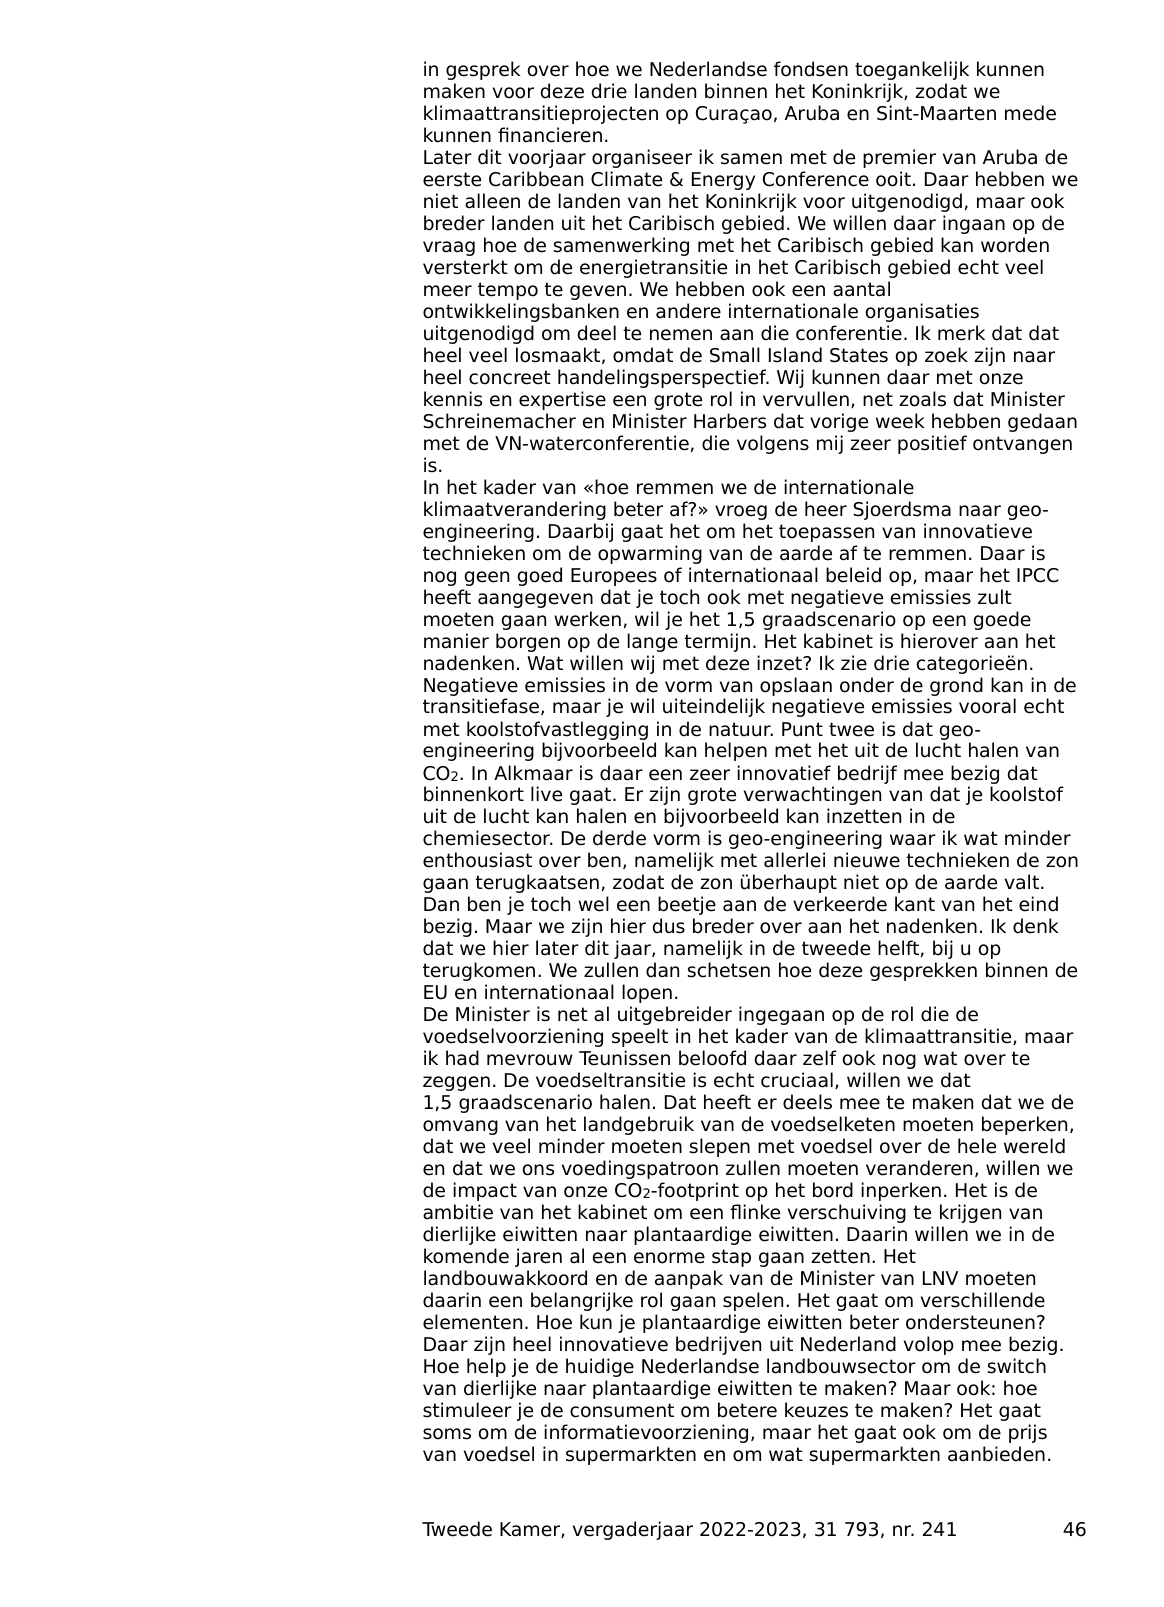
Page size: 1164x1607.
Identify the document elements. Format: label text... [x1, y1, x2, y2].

text De Minister is net al uitgebreider ingegaan op de rol die de voedselvoorziening speelt in het kader van de klimaattransitie, maar ik had mevrouw Teunissen beloofd daar zelf ook nog wat over te zeggen. De voedseltransitie is echt cruciaal, willen we dat 1,5 graadscenario halen. Dat heeft er deels mee te maken dat we de omvang van het landgebruik van de voedselketen moeten beperken, dat we veel minder moeten slepen met voedsel over de hele wereld en dat we ons voedingspatroon zullen moeten veranderen, willen we de impact van onze CO2-footprint op het bord inperken. Het is de ambitie van het kabinet om een flinke verschuiving te krijgen van dierlijke eiwitten naar plantaardige eiwitten. Daarin willen we in de komende jaren al een enorme stap gaan zetten. Het landbouwakkoord en de aanpak van de Minister van LNV moeten daarin een belangrijke rol gaan spelen. Het gaat om verschillende elementen. Hoe kun je plantaardige eiwitten beter ondersteunen? Daar zijn heel innovatieve bedrijven uit Nederland volop mee bezig. Hoe help je de huidige Nederlandse landbouwsector om de switch van dierlijke naar plantaardige eiwitten te maken? Maar ook: hoe stimuleer je de consument om betere keuzes te maken? Het gaat soms om de informatievoorziening, maar het gaat ook om de prijs van voedsel in supermarkten en om wat supermarkten aanbieden. [422, 1004, 1087, 1466]
text In het kader van «hoe remmen we de internationale klimaatverandering beter af?» vroeg de heer Sjoerdsma naar geo-engineering. Daarbij gaat het om het toepassen van innovatieve technieken om de opwarming van de aarde af te remmen. Daar is nog geen goed Europees of internationaal beleid op, maar het IPCC heeft aangegeven dat je toch ook met negatieve emissies zult moeten gaan werken, wil je het 1,5 graadscenario op een goede manier borgen op de lange termijn. Het kabinet is hierover aan het nadenken. Wat willen wij met deze inzet? Ik zie drie categorieën. Negatieve emissies in de vorm van opslaan onder de grond kan in de transitiefase, maar je wil uiteindelijk negatieve emissies vooral echt met koolstofvastlegging in de natuur. Punt twee is dat geo-engineering bijvoorbeeld kan helpen met het uit de lucht halen van CO2. In Alkmaar is daar een zeer innovatief bedrijf mee bezig dat binnenkort live gaat. Er zijn grote verwachtingen van dat je koolstof uit de lucht kan halen en bijvoorbeeld kan inzetten in de chemiesector. De derde vorm is geo-engineering waar ik wat minder enthousiast over ben, namelijk met allerlei nieuwe technieken de zon gaan terugkaatsen, zodat de zon überhaupt niet op de aarde valt. Dan ben je toch wel een beetje aan de verkeerde kant van het eind bezig. Maar we zijn hier dus breder over aan het nadenken. Ik denk dat we hier later dit jaar, namelijk in de tweede helft, bij u op terugkomen. We zullen dan schetsen hoe deze gesprekken binnen de EU en internationaal lopen. [422, 477, 1087, 1004]
text Later dit voorjaar organiseer ik samen met de premier van Aruba de eerste Caribbean Climate & Energy Conference ooit. Daar hebben we niet alleen de landen van het Koninkrijk voor uitgenodigd, maar ook breder landen uit het Caribisch gebied. We willen daar ingaan op de vraag hoe de samenwerking met het Caribisch gebied kan worden versterkt om de energietransitie in het Caribisch gebied echt veel meer tempo te geven. We hebben ook een aantal ontwikkelingsbanken en andere internationale organisaties uitgenodigd om deel te nemen aan die conferentie. Ik merk dat dat heel veel losmaakt, omdat de Small Island States op zoek zijn naar heel concreet handelingsperspectief. Wij kunnen daar met onze kennis en expertise een grote rol in vervullen, net zoals dat Minister Schreinemacher en Minister Harbers dat vorige week hebben gedaan met de VN-waterconferentie, die volgens mij zeer positief ontvangen is. [422, 147, 1087, 477]
text in gesprek over hoe we Nederlandse fondsen toegankelijk kunnen maken voor deze drie landen binnen het Koninkrijk, zodat we klimaattransitieprojecten op Curaçao, Aruba en Sint-Maarten mede kunnen financieren. [422, 59, 1087, 147]
